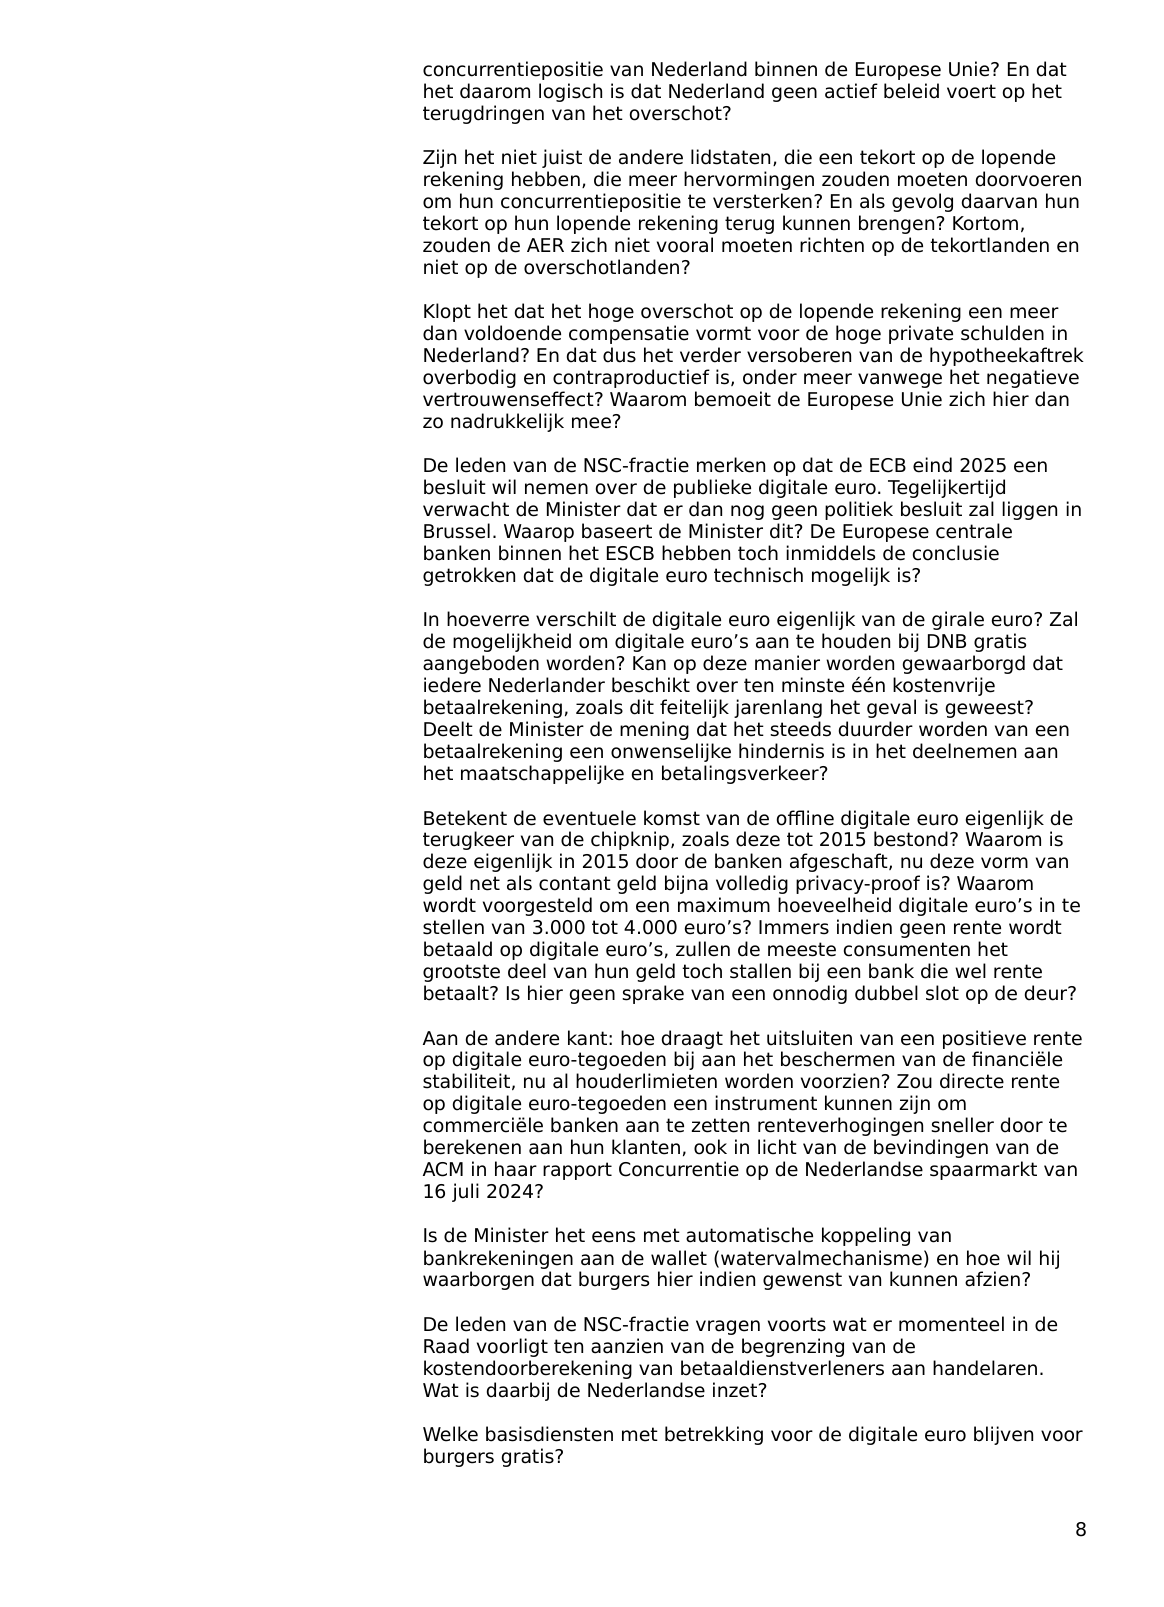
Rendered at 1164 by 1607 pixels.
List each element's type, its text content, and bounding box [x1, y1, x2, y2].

text In hoeverre verschilt de digitale euro eigenlijk van de girale euro? Zal de mogelijkheid om digitale euro’s aan te houden bij DNB gratis aangeboden worden? Kan op deze manier worden gewaarborgd dat iedere Nederlander beschikt over ten minste één kostenvrije betaalrekening, zoals dit feitelijk jarenlang het geval is geweest? Deelt de Minister de mening dat het steeds duurder worden van een betaalrekening een onwenselijke hindernis is in het deelnemen aan het maatschappelijke en betalingsverkeer? [422, 609, 1087, 785]
text De leden van de NSC-fractie merken op dat de ECB eind 2025 een besluit wil nemen over de publieke digitale euro. Tegelijkertijd verwacht de Minister dat er dan nog geen politiek besluit zal liggen in Brussel. Waarop baseert de Minister dit? De Europese centrale banken binnen het ESCB hebben toch inmiddels de conclusie getrokken dat de digitale euro technisch mogelijk is? [422, 455, 1087, 587]
text De leden van de NSC-fractie vragen voorts wat er momenteel in de Raad voorligt ten aanzien van de begrenzing van de kostendoorberekening van betaaldienstverleners aan handelaren. Wat is daarbij de Nederlandse inzet? [422, 1313, 1087, 1401]
text Zijn het niet juist de andere lidstaten, die een tekort op de lopende rekening hebben, die meer hervormingen zouden moeten doorvoeren om hun concurrentiepositie te versterken? En als gevolg daarvan hun tekort op hun lopende rekening terug kunnen brengen? Kortom, zouden de AER zich niet vooral moeten richten op de tekortlanden en niet op de overschotlanden? [422, 147, 1087, 279]
text concurrentiepositie van Nederland binnen de Europese Unie? En dat het daarom logisch is dat Nederland geen actief beleid voert op het terugdringen van het overschot? [422, 59, 1087, 125]
text Klopt het dat het hoge overschot op de lopende rekening een meer dan voldoende compensatie vormt voor de hoge private schulden in Nederland? En dat dus het verder versoberen van de hypotheekaftrek overbodig en contraproductief is, onder meer vanwege het negatieve vertrouwenseffect? Waarom bemoeit de Europese Unie zich hier dan zo nadrukkelijk mee? [422, 301, 1087, 433]
text Is de Minister het eens met automatische koppeling van bankrekeningen aan de wallet (watervalmechanisme) en hoe wil hij waarborgen dat burgers hier indien gewenst van kunnen afzien? [422, 1225, 1087, 1291]
text Aan de andere kant: hoe draagt het uitsluiten van een positieve rente op digitale euro-tegoeden bij aan het beschermen van de financiële stabiliteit, nu al houderlimieten worden voorzien? Zou directe rente op digitale euro-tegoeden een instrument kunnen zijn om commerciële banken aan te zetten renteverhogingen sneller door te berekenen aan hun klanten, ook in licht van de bevindingen van de ACM in haar rapport Concurrentie op de Nederlandse spaarmarkt van 16 juli 2024? [422, 1027, 1087, 1203]
text Welke basisdiensten met betrekking voor de digitale euro blijven voor burgers gratis? [422, 1424, 1087, 1468]
text Betekent de eventuele komst van de offline digitale euro eigenlijk de terugkeer van de chipknip, zoals deze tot 2015 bestond? Waarom is deze eigenlijk in 2015 door de banken afgeschaft, nu deze vorm van geld net als contant geld bijna volledig privacy-proof is? Waarom wordt voorgesteld om een maximum hoeveelheid digitale euro’s in te stellen van 3.000 tot 4.000 euro’s? Immers indien geen rente wordt betaald op digitale euro’s, zullen de meeste consumenten het grootste deel van hun geld toch stallen bij een bank die wel rente betaalt? Is hier geen sprake van een onnodig dubbel slot op de deur? [422, 807, 1087, 1005]
